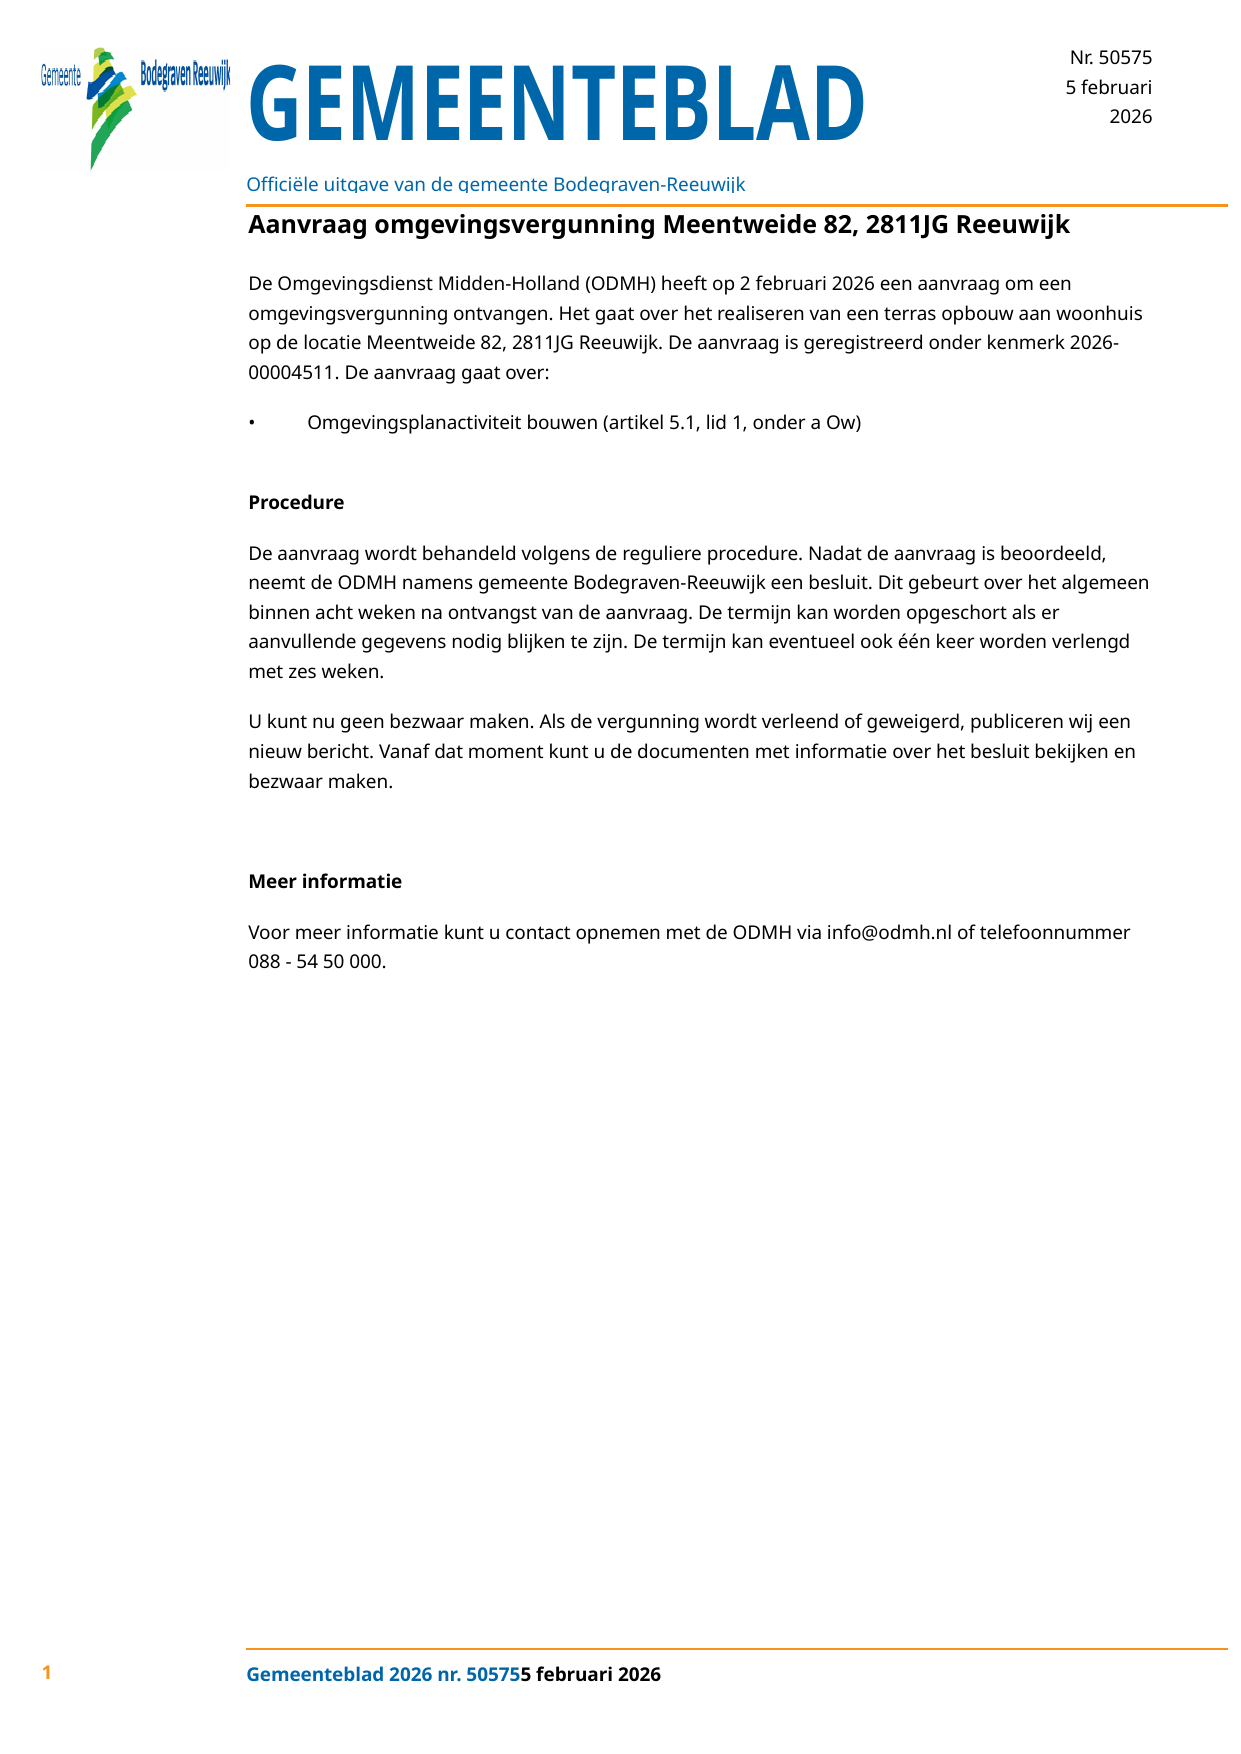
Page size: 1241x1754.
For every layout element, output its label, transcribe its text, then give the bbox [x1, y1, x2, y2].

list Omgevingsplanactiviteit bouwen (artikel 5.1, lid 1, onder a Ow) [248, 409, 1152, 435]
text Procedure [248, 489, 1152, 515]
text Voor meer informatie kunt u contact opnemen met de ODMH via info@odmh.nl of telefoonnummer 088 - 54 50 000. [248, 919, 1152, 974]
text Meer informatie [248, 869, 1152, 894]
text De Omgevingsdienst Midden-Holland (ODMH) heeft op 2 februari 2026 een aanvraag om een omgevingsvergunning ontvangen. Het gaat over het realiseren van een terras opbouw aan woonhuis op de locatie Meentweide 82, 2811JG Reeuwijk. De aanvraag is geregistreerd onder kenmerk 2026-00004511. De aanvraag gaat over: [248, 270, 1152, 385]
text Aanvraag omgevingsvergunning Meentweide 82, 2811JG Reeuwijk [248, 207, 1152, 241]
text U kunt nu geen bezwaar maken. Als de vergunning wordt verleend of geweigerd, publiceren wij een nieuw bericht. Vanaf dat moment kunt u de documenten met informatie over het besluit bekijken en bezwaar maken. [248, 709, 1152, 793]
picture [41, 47, 231, 172]
text De aanvraag wordt behandeld volgens de reguliere procedure. Nadat de aanvraag is beoordeeld, neemt de ODMH namens gemeente Bodegraven-Reeuwijk een besluit. Dit gebeurt over het algemeen binnen acht weken na ontvangst van de aanvraag. De termijn kan worden opgeschort als er aanvullende gegevens nodig blijken te zijn. De termijn kan eventueel ook één keer worden verlengd met zes weken. [248, 540, 1152, 684]
